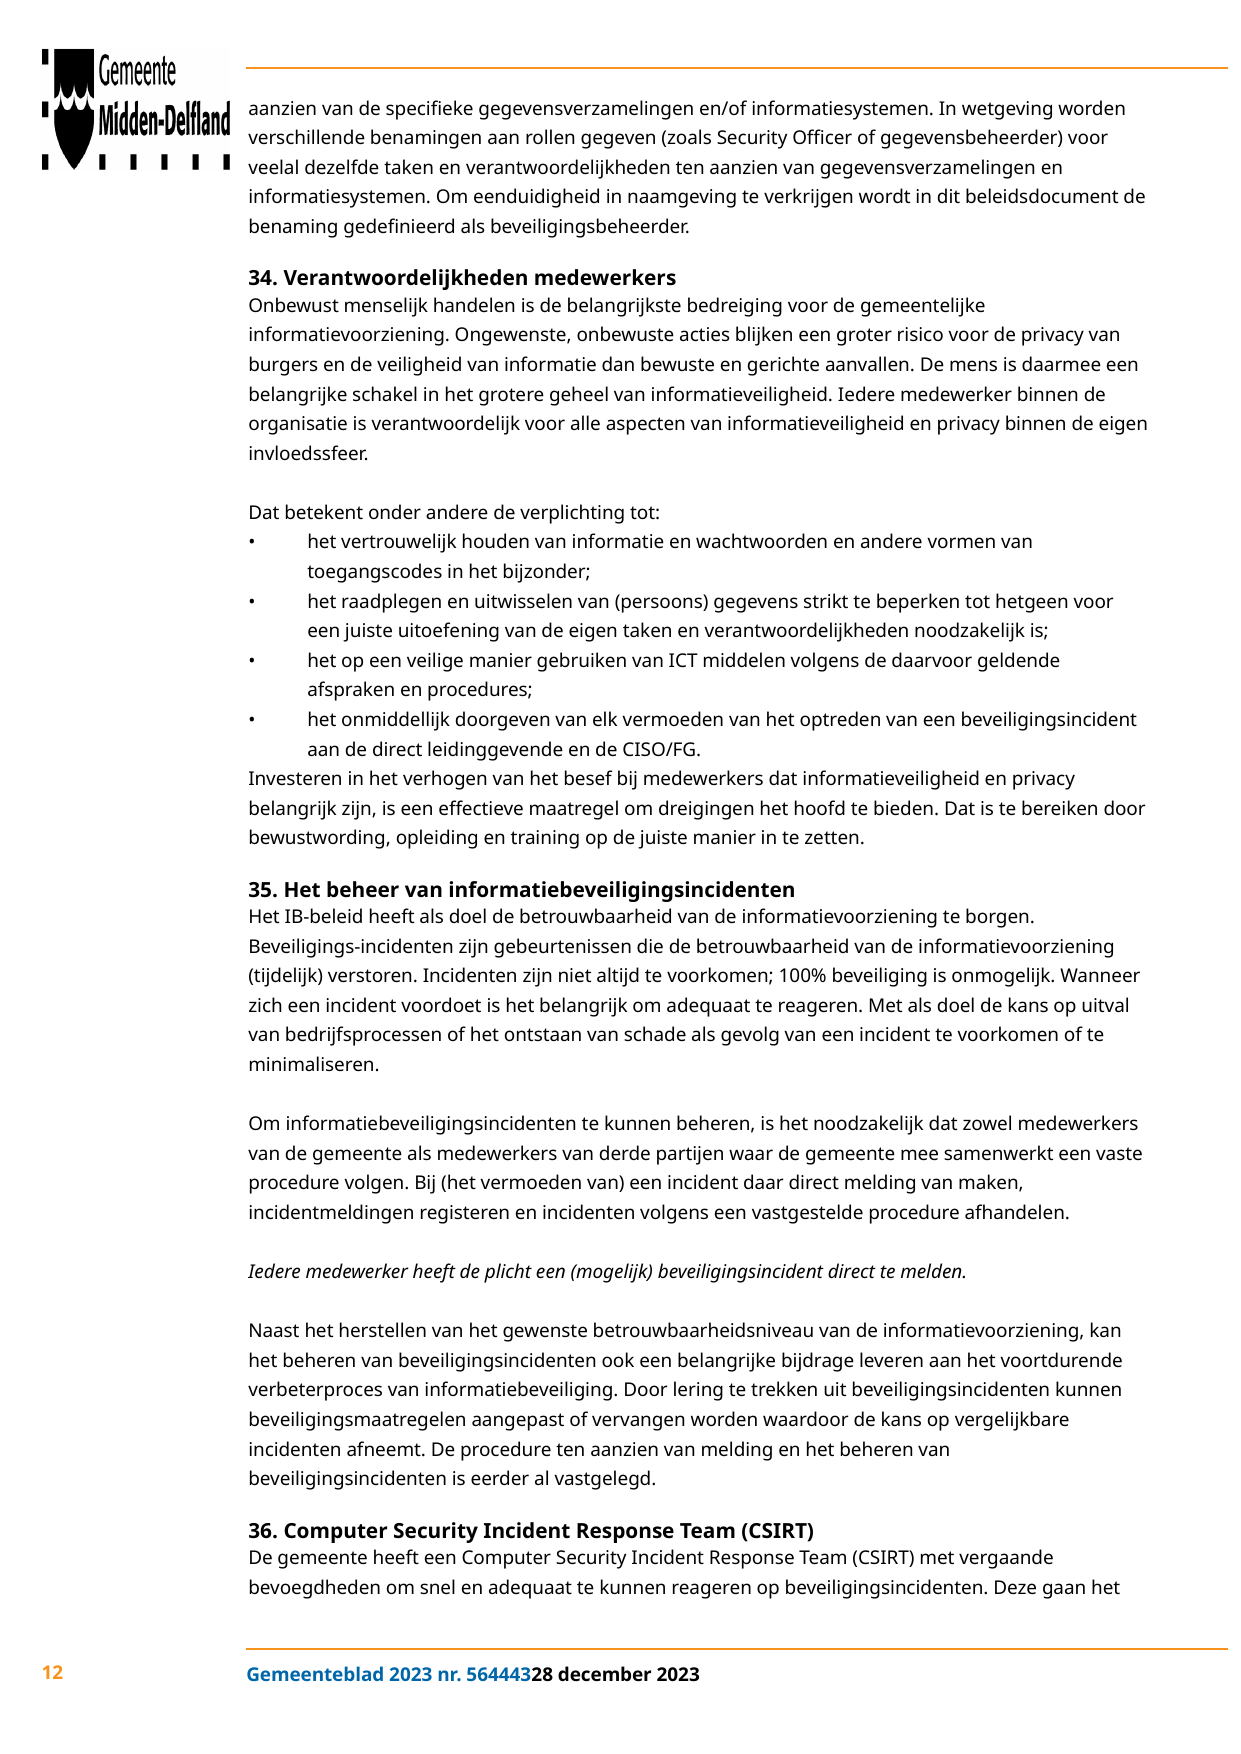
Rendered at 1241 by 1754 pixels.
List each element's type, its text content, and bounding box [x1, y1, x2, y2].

text 35. Het beheer van informatiebeveiligingsincidenten [248, 875, 1152, 903]
text Investeren in het verhogen van het besef bij medewerkers dat informatieveiligheid en privacy belangrijk zijn, is een effectieve maatregel om dreigingen het hoofd te bieden. Dat is te bereiken door bewustwording, opleiding en training op de juiste manier in te zetten. [248, 765, 1152, 850]
list het vertrouwelijk houden van informatie en wachtwoorden en andere vormen van toegangscodes in het bijzonder; [248, 529, 1152, 584]
text Het IB-beleid heeft als doel de betrouwbaarheid van de informatievoorziening te borgen. Beveiligings-incidenten zijn gebeurtenissen die de betrouwbaarheid van de informatievoorziening (tijdelijk) verstoren. Incidenten zijn niet altijd te voorkomen; 100% beveiliging is onmogelijk. Wanneer zich een incident voordoet is het belangrijk om adequaat te reageren. Met als doel de kans op uitval van bedrijfsprocessen of het ontstaan van schade als gevolg van een incident te voorkomen of te minimaliseren. [248, 903, 1152, 1077]
text Naast het herstellen van het gewenste betrouwbaarheidsniveau van de informatievoorziening, kan het beheren van beveiligingsincidenten ook een belangrijke bijdrage leveren aan het voortdurende verbeterproces van informatiebeveiliging. Door lering te trekken uit beveiligingsincidenten kunnen beveiligingsmaatregelen aangepast of vervangen worden waardoor de kans op vergelijkbare incidenten afneemt. De procedure ten aanzien van melding en het beheren van beveiligingsincidenten is eerder al vastgelegd. [248, 1317, 1152, 1491]
list het onmiddellijk doorgeven van elk vermoeden van het optreden van een beveiligingsincident aan de direct leidinggevende en de CISO/FG. [248, 706, 1152, 761]
text 36. Computer Security Incident Response Team (CSIRT) [248, 1516, 1152, 1544]
text Om informatiebeveiligingsincidenten te kunnen beheren, is het noodzakelijk dat zowel medewerkers van de gemeente als medewerkers van derde partijen waar de gemeente mee samenwerkt een vaste procedure volgen. Bij (het vermoeden van) een incident daar direct melding van maken, incidentmeldingen registeren en incidenten volgens een vastgestelde procedure afhandelen. [248, 1110, 1152, 1225]
text Dat betekent onder andere de verplichting tot: [248, 499, 1152, 525]
list het raadplegen en uitwisselen van (persoons) gegevens strikt te beperken tot hetgeen voor een juiste uitoefening van de eigen taken en verantwoordelijkheden noodzakelijk is; [248, 588, 1152, 643]
text aanzien van de specifieke gegevensverzamelingen en/of informatiesystemen. In wetgeving worden verschillende benamingen aan rollen gegeven (zoals Security Officer of gegevensbeheerder) voor veelal dezelfde taken en verantwoordelijkheden ten aanzien van gegevensverzamelingen en informatiesystemen. Om eenduidigheid in naamgeving te verkrijgen wordt in dit beleidsdocument de benaming gedefinieerd als beveiligingsbeheerder. [248, 95, 1152, 239]
text De gemeente heeft een Computer Security Incident Response Team (CSIRT) met vergaande bevoegdheden om snel en adequaat te kunnen reageren op beveiligingsincidenten. Deze gaan het [248, 1544, 1152, 1599]
picture [41, 47, 231, 172]
text Onbewust menselijk handelen is de belangrijkste bedreiging voor de gemeentelijke informatievoorziening. Ongewenste, onbewuste acties blijken een groter risico voor de privacy van burgers en de veiligheid van informatie dan bewuste en gerichte aanvallen. De mens is daarmee een belangrijke schakel in het grotere geheel van informatieveiligheid. Iedere medewerker binnen de organisatie is verantwoordelijk voor alle aspecten van informatieveiligheid en privacy binnen de eigen invloedssfeer. [248, 292, 1152, 466]
text 34. Verantwoordelijkheden medewerkers [248, 263, 1152, 292]
text Iedere medewerker heeft de plicht een (mogelijk) beveiligingsincident direct te melden. [248, 1258, 1152, 1284]
list het op een veilige manier gebruiken van ICT middelen volgens de daarvoor geldende afspraken en procedures; [248, 647, 1152, 702]
